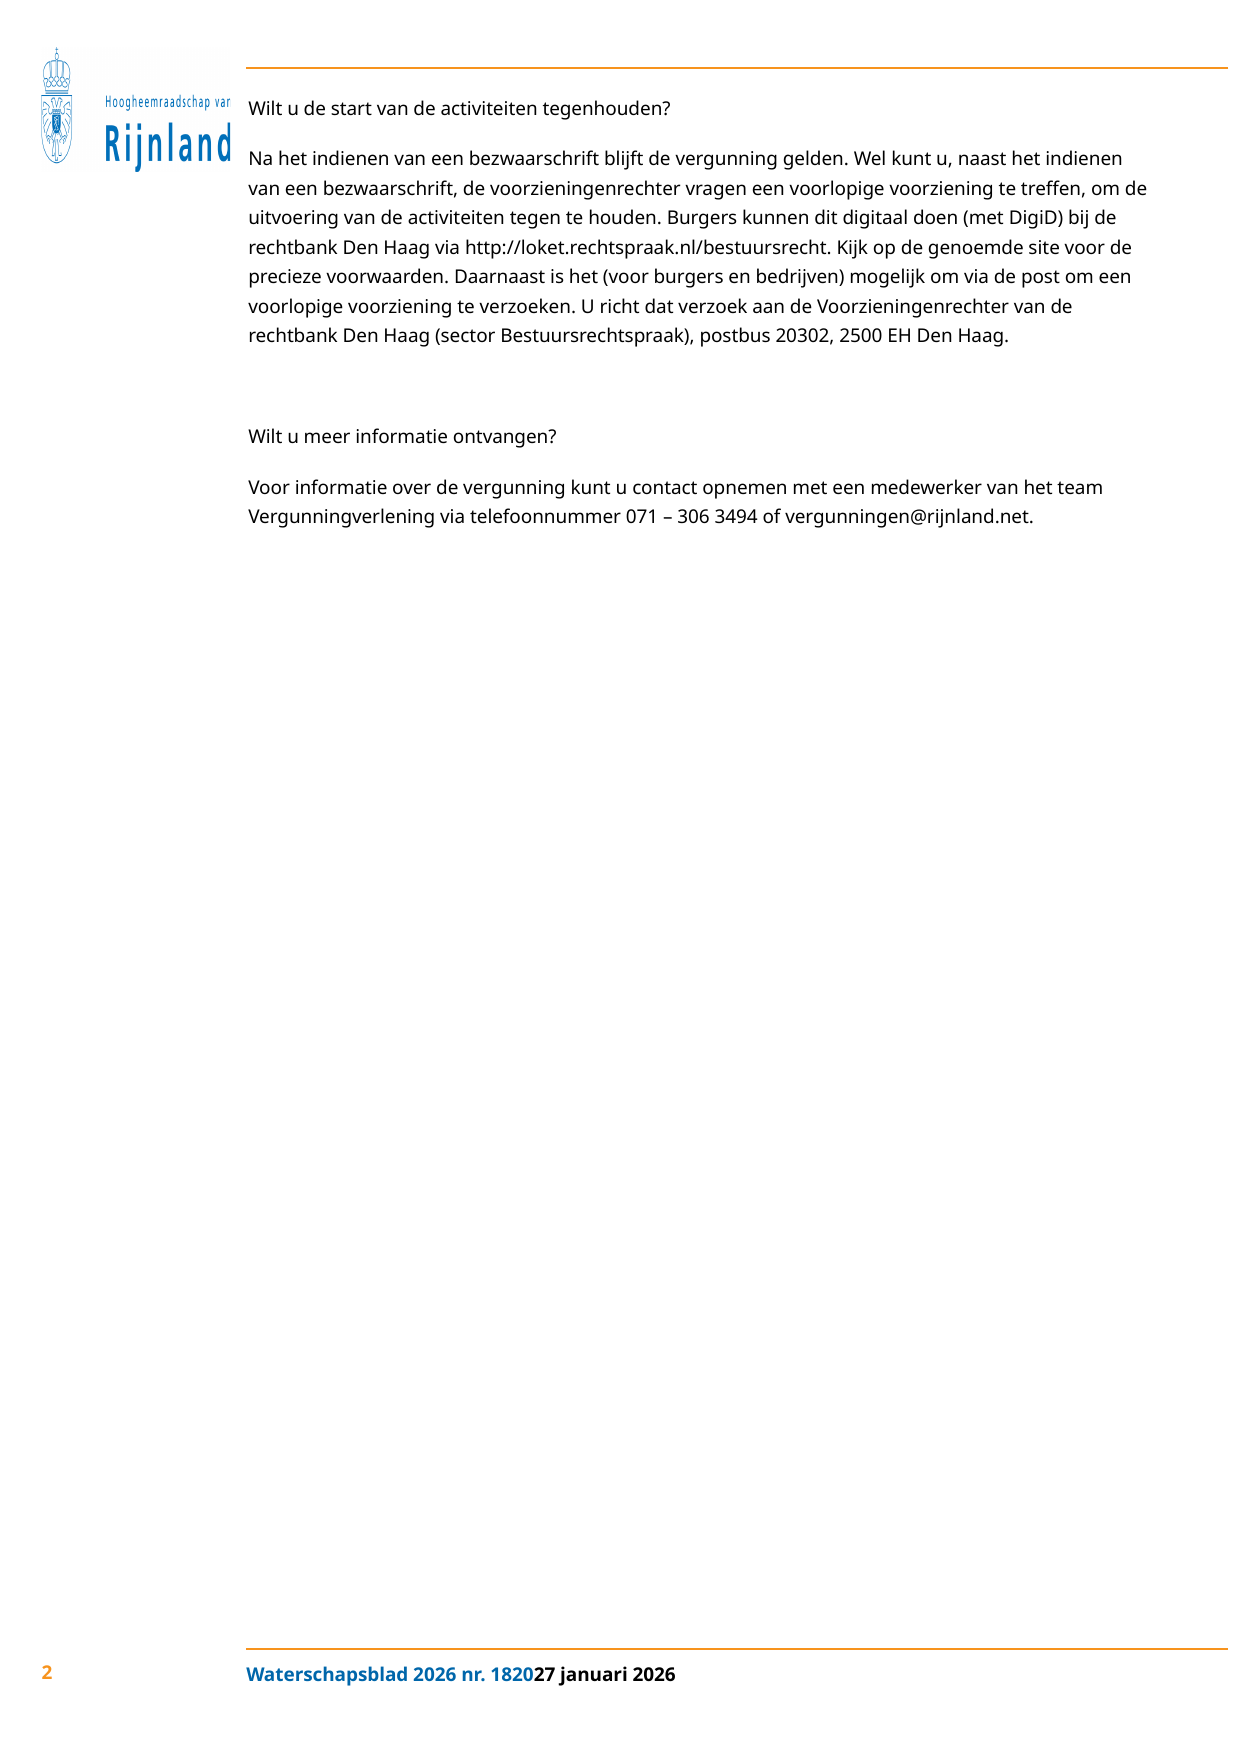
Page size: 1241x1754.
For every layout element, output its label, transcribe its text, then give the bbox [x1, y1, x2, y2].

text Wilt u meer informatie ontvangen? [248, 423, 1152, 449]
picture [41, 47, 231, 172]
text Voor informatie over de vergunning kunt u contact opnemen met een medewerker van het team Vergunningverlening via telefoonnummer 071 – 306 3494 of vergunningen@rijnland.net. [248, 474, 1152, 529]
text Wilt u de start van de activiteiten tegenhouden? [248, 95, 1152, 121]
text Na het indienen van een bezwaarschrift blijft de vergunning gelden. Wel kunt u, naast het indienen van een bezwaarschrift, de voorzieningenrechter vragen een voorlopige voorziening te treffen, om de uitvoering van de activiteiten tegen te houden. Burgers kunnen dit digitaal doen (met DigiD) bij de rechtbank Den Haag via http://loket.rechtspraak.nl/bestuursrecht. Kijk op de genoemde site voor de precieze voorwaarden. Daarnaast is het (voor burgers en bedrijven) mogelijk om via de post om een voorlopige voorziening te verzoeken. U richt dat verzoek aan de Voorzieningenrechter van de rechtbank Den Haag (sector Bestuursrechtspraak), postbus 20302, 2500 EH Den Haag. [248, 145, 1152, 348]
